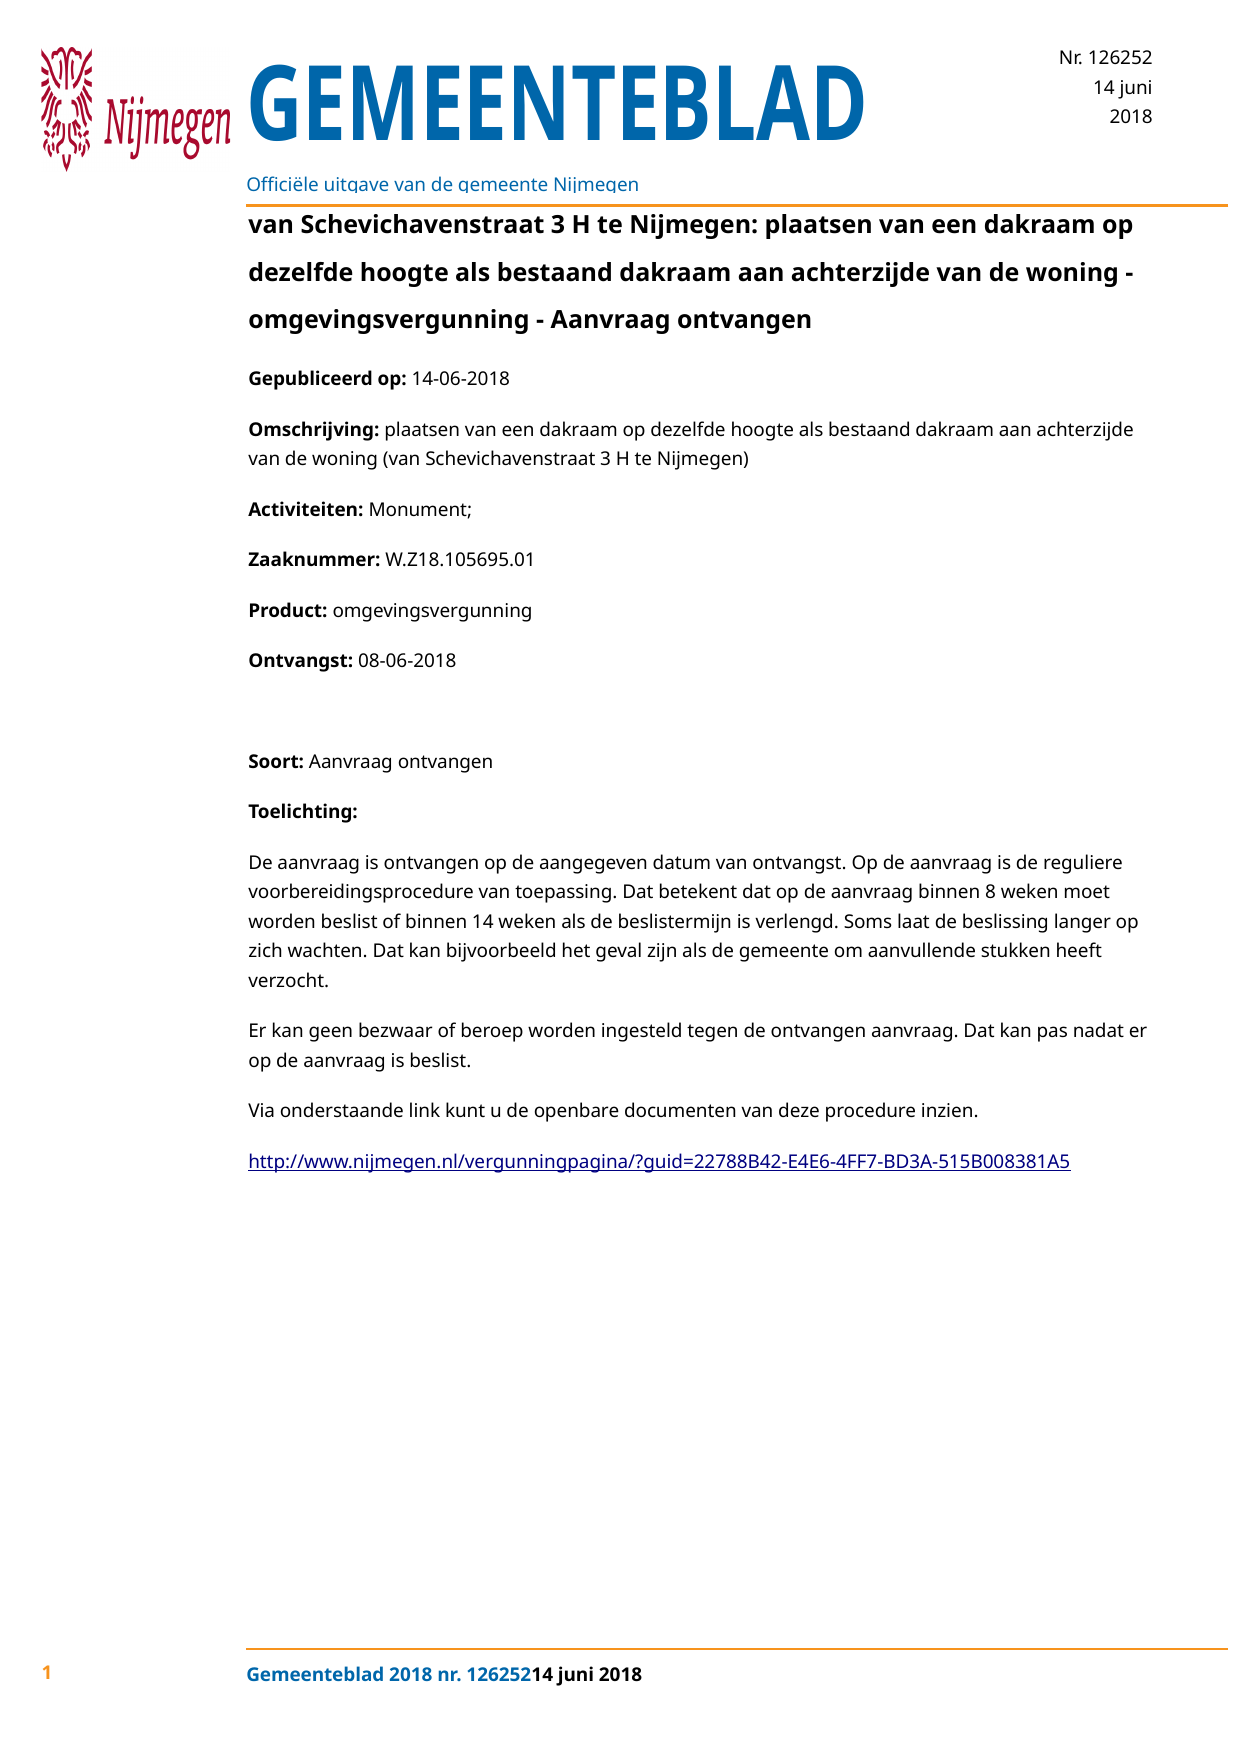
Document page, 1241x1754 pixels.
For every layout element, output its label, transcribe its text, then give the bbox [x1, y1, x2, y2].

text Activiteiten: Monument; [248, 496, 1152, 522]
text http://www.nijmegen.nl/vergunningpagina/?guid=22788B42-E4E6-4FF7-BD3A-515B008381A5 [248, 1148, 1152, 1174]
text Er kan geen bezwaar of beroep worden ingesteld tegen de ontvangen aanvraag. Dat kan pas nadat er op de aanvraag is beslist. [248, 1018, 1152, 1073]
text Via onderstaande link kunt u de openbare documenten van deze procedure inzien. [248, 1098, 1152, 1123]
text Zaaknummer: W.Z18.105695.01 [248, 546, 1152, 572]
text Gepubliceerd op: 14-06-2018 [248, 366, 1152, 391]
text De aanvraag is ontvangen op de aangegeven datum van ontvangst. Op de aanvraag is de reguliere voorbereidingsprocedure van toepassing. Dat betekent dat op de aanvraag binnen 8 weken moet worden beslist of binnen 14 weken als de beslistermijn is verlengd. Soms laat de beslissing langer op zich wachten. Dat kan bijvoorbeeld het geval zijn als de gemeente om aanvullende stukken heeft verzocht. [248, 849, 1152, 993]
text Omschrijving: plaatsen van een dakraam op dezelfde hoogte als bestaand dakraam aan achterzijde van de woning (van Schevichavenstraat 3 H te Nijmegen) [248, 416, 1152, 471]
picture [41, 47, 231, 172]
text van Schevichavenstraat 3 H te Nijmegen: plaatsen van een dakraam op dezelfde hoogte als bestaand dakraam aan achterzijde van de woning - omgevingsvergunning - Aanvraag ontvangen [248, 207, 1152, 336]
text Toelichting: [248, 798, 1152, 824]
text Soort: Aanvraag ontvangen [248, 748, 1152, 774]
text Product: omgevingsvergunning [248, 597, 1152, 622]
text Ontvangst: 08-06-2018 [248, 647, 1152, 673]
